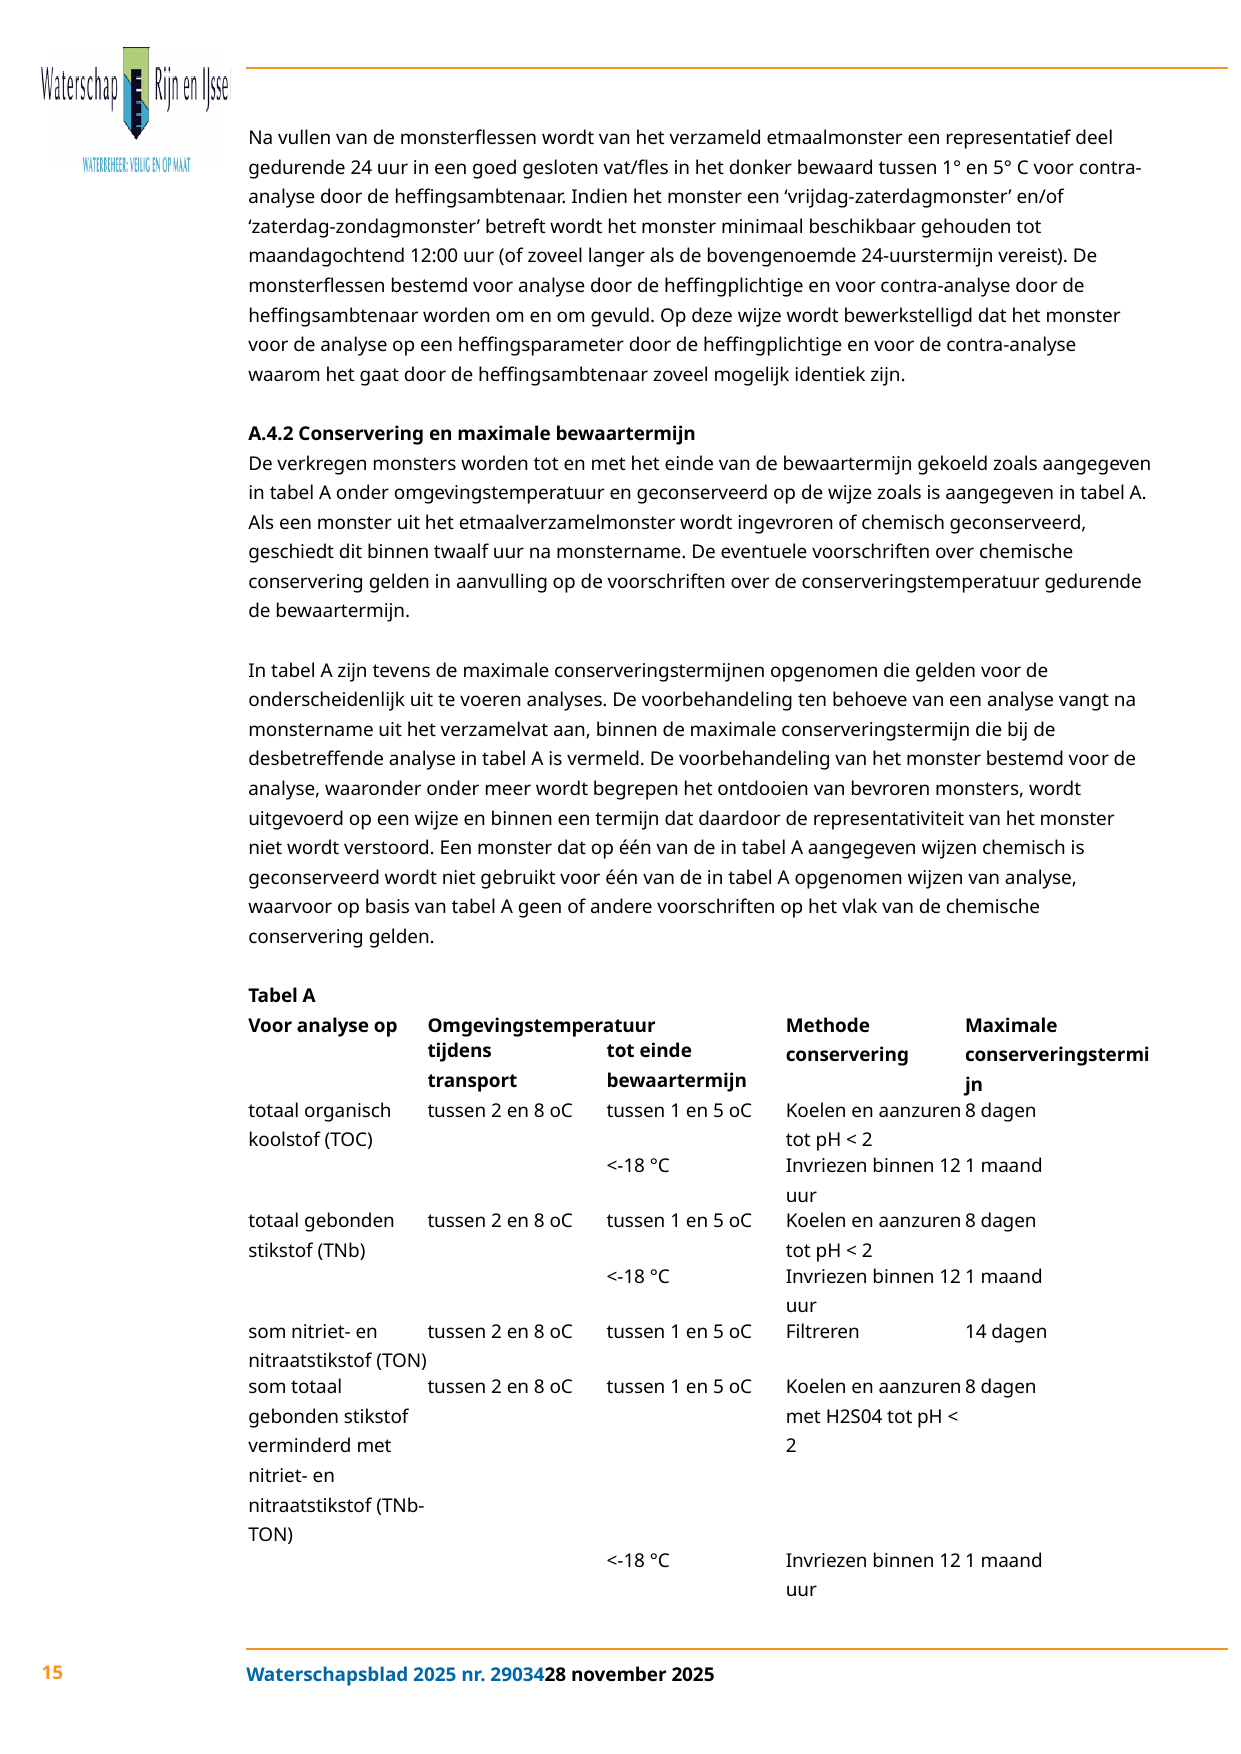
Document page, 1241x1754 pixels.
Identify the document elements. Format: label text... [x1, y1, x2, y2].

table_cell <-18 °C [606, 1152, 786, 1207]
table_cell tussen 2 en 8 oC [427, 1374, 606, 1547]
table_cell Filtreren [786, 1318, 965, 1373]
table_cell <-18 °C [606, 1263, 786, 1318]
table_cell som nitriet- en nitraatstikstof (TON) [248, 1318, 427, 1373]
table_cell tussen 1 en 5 oC [606, 1318, 786, 1373]
table_cell tussen 1 en 5 oC [606, 1097, 786, 1152]
table_cell 1 maand [965, 1547, 1152, 1602]
table_cell 8 dagen [965, 1208, 1152, 1263]
table_cell Invriezen binnen 12 uur [786, 1152, 965, 1207]
table_cell Koelen en aanzuren met H2S04 tot pH < 2 [786, 1374, 965, 1547]
table_cell [427, 1547, 606, 1602]
table_cell tussen 2 en 8 oC [427, 1097, 606, 1152]
table_header Maximale conserveringstermijn [965, 1012, 1152, 1097]
table_cell [248, 1263, 427, 1318]
table_cell Invriezen binnen 12 uur [786, 1263, 965, 1318]
table_cell Koelen en aanzuren tot pH < 2 [786, 1097, 965, 1152]
table_cell tijdens transport [427, 1038, 606, 1097]
table_cell totaal organisch koolstof (TOC) [248, 1097, 427, 1152]
picture [41, 47, 231, 172]
table_cell som totaal gebonden stikstof verminderd met nitriet- en nitraatstikstof (TNb-TON) [248, 1374, 427, 1547]
table_header Methode conservering [786, 1012, 965, 1097]
table_cell [248, 1152, 427, 1207]
table_cell tot einde bewaartermijn [606, 1038, 786, 1097]
table_header Voor analyse op [248, 1012, 427, 1097]
text De verkregen monsters worden tot en met het einde van de bewaartermijn gekoeld zoals aangegeven in tabel A onder omgevingstemperatuur en geconserveerd op de wijze zoals is aangegeven in tabel A. Als een monster uit het etmaalverzamelmonster wordt ingevroren of chemisch geconserveerd, geschiedt dit binnen twaalf uur na monstername. De eventuele voorschriften over chemische conservering gelden in aanvulling op de voorschriften over de conserveringstemperatuur gedurende de bewaartermijn. [248, 450, 1152, 623]
table_cell tussen 2 en 8 oC [427, 1208, 606, 1263]
table_cell 8 dagen [965, 1374, 1152, 1547]
table_cell [427, 1152, 606, 1207]
text A.4.2 Conservering en maximale bewaartermijn [248, 420, 1152, 446]
table_cell Koelen en aanzuren tot pH < 2 [786, 1208, 965, 1263]
table_cell [427, 1263, 606, 1318]
table_cell [248, 1547, 427, 1602]
table_cell 14 dagen [965, 1318, 1152, 1373]
table_cell 8 dagen [965, 1097, 1152, 1152]
table_cell tussen 1 en 5 oC [606, 1374, 786, 1547]
table_cell <-18 °C [606, 1547, 786, 1602]
text Tabel A [248, 982, 1152, 1008]
table_cell tussen 1 en 5 oC [606, 1208, 786, 1263]
table_cell 1 maand [965, 1263, 1152, 1318]
table_cell tussen 2 en 8 oC [427, 1318, 606, 1373]
table_cell Invriezen binnen 12 uur [786, 1547, 965, 1602]
table_cell 1 maand [965, 1152, 1152, 1207]
text Na vullen van de monsterflessen wordt van het verzameld etmaalmonster een representatief deel gedurende 24 uur in een goed gesloten vat/fles in het donker bewaard tussen 1° en 5° C voor contra-analyse door de heffingsambtenaar. Indien het monster een ‘vrijdag-zaterdagmonster’ en/of ‘zaterdag-zondagmonster’ betreft wordt het monster minimaal beschikbaar gehouden tot maandagochtend 12:00 uur (of zoveel langer als de bovengenoemde 24-uurstermijn vereist). De monsterflessen bestemd voor analyse door de heffingplichtige en voor contra-analyse door de heffingsambtenaar worden om en om gevuld. Op deze wijze wordt bewerkstelligd dat het monster voor de analyse op een heffingsparameter door de heffingplichtige en voor de contra-analyse waarom het gaat door de heffingsambtenaar zoveel mogelijk identiek zijn. [248, 124, 1152, 387]
text In tabel A zijn tevens de maximale conserveringstermijnen opgenomen die gelden voor de onderscheidenlijk uit te voeren analyses. De voorbehandeling ten behoeve van een analyse vangt na monstername uit het verzamelvat aan, binnen de maximale conserveringstermijn die bij de desbetreffende analyse in tabel A is vermeld. De voorbehandeling van het monster bestemd voor de analyse, waaronder onder meer wordt begrepen het ontdooien van bevroren monsters, wordt uitgevoerd op een wijze en binnen een termijn dat daardoor de representativiteit van het monster niet wordt verstoord. Een monster dat op één van de in tabel A aangegeven wijzen chemisch is geconserveerd wordt niet gebruikt voor één van de in tabel A opgenomen wijzen van analyse, waarvoor op basis van tabel A geen of andere voorschriften op het vlak van de chemische conservering gelden. [248, 657, 1152, 949]
table_header Omgevingstemperatuur [427, 1012, 786, 1038]
table_cell totaal gebonden stikstof (TNb) [248, 1208, 427, 1263]
